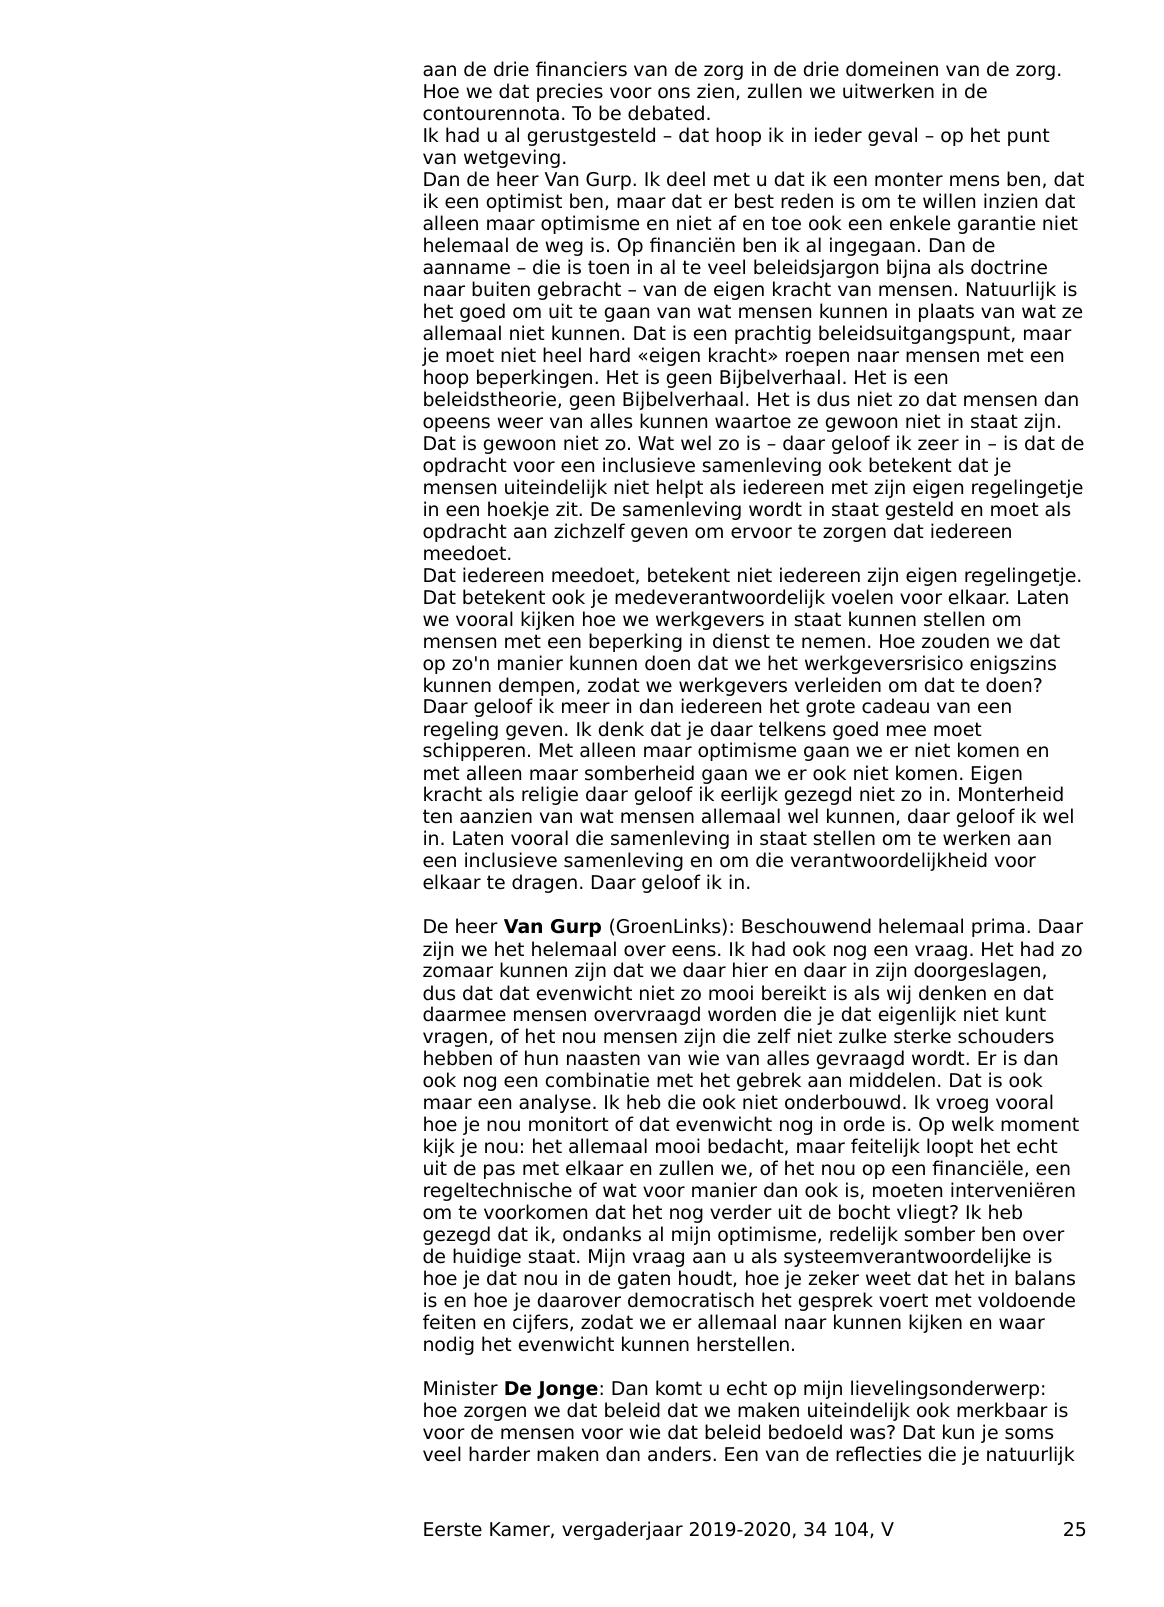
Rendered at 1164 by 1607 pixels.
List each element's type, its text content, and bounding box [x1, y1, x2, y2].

text Minister De Jonge: Dan komt u echt op mijn lievelingsonderwerp: hoe zorgen we dat beleid dat we maken uiteindelijk ook merkbaar is voor de mensen voor wie dat beleid bedoeld was? Dat kun je soms veel harder maken dan anders. Een van de reflecties die je natuurlijk [422, 1378, 1087, 1466]
text Dan de heer Van Gurp. Ik deel met u dat ik een monter mens ben, dat ik een optimist ben, maar dat er best reden is om te willen inzien dat alleen maar optimisme en niet af en toe ook een enkele garantie niet helemaal de weg is. Op financiën ben ik al ingegaan. Dan de aanname – die is toen in al te veel beleidsjargon bijna als doctrine naar buiten gebracht – van de eigen kracht van mensen. Natuurlijk is het goed om uit te gaan van wat mensen kunnen in plaats van wat ze allemaal niet kunnen. Dat is een prachtig beleidsuitgangspunt, maar je moet niet heel hard «eigen kracht» roepen naar mensen met een hoop beperkingen. Het is geen Bijbelverhaal. Het is een beleidstheorie, geen Bijbelverhaal. Het is dus niet zo dat mensen dan opeens weer van alles kunnen waartoe ze gewoon niet in staat zijn. Dat is gewoon niet zo. Wat wel zo is – daar geloof ik zeer in – is dat de opdracht voor een inclusieve samenleving ook betekent dat je mensen uiteindelijk niet helpt als iedereen met zijn eigen regelingetje in een hoekje zit. De samenleving wordt in staat gesteld en moet als opdracht aan zichzelf geven om ervoor te zorgen dat iedereen meedoet. [422, 169, 1087, 564]
text De heer Van Gurp (GroenLinks): Beschouwend helemaal prima. Daar zijn we het helemaal over eens. Ik had ook nog een vraag. Het had zo zomaar kunnen zijn dat we daar hier en daar in zijn doorgeslagen, dus dat dat evenwicht niet zo mooi bereikt is als wij denken en dat daarmee mensen overvraagd worden die je dat eigenlijk niet kunt vragen, of het nou mensen zijn die zelf niet zulke sterke schouders hebben of hun naasten van wie van alles gevraagd wordt. Er is dan ook nog een combinatie met het gebrek aan middelen. Dat is ook maar een analyse. Ik heb die ook niet onderbouwd. Ik vroeg vooral hoe je nou monitort of dat evenwicht nog in orde is. Op welk moment kijk je nou: het allemaal mooi bedacht, maar feitelijk loopt het echt uit de pas met elkaar en zullen we, of het nou op een financiële, een regeltechnische of wat voor manier dan ook is, moeten interveniëren om te voorkomen dat het nog verder uit de bocht vliegt? Ik heb gezegd dat ik, ondanks al mijn optimisme, redelijk somber ben over de huidige staat. Mijn vraag aan u als systeemverantwoordelijke is hoe je dat nou in de gaten houdt, hoe je zeker weet dat het in balans is en hoe je daarover democratisch het gesprek voert met voldoende feiten en cijfers, zodat we er allemaal naar kunnen kijken en waar nodig het evenwicht kunnen herstellen. [422, 916, 1087, 1356]
text Dat iedereen meedoet, betekent niet iedereen zijn eigen regelingetje. Dat betekent ook je medeverantwoordelijk voelen voor elkaar. Laten we vooral kijken hoe we werkgevers in staat kunnen stellen om mensen met een beperking in dienst te nemen. Hoe zouden we dat op zo'n manier kunnen doen dat we het werkgeversrisico enigszins kunnen dempen, zodat we werkgevers verleiden om dat te doen? Daar geloof ik meer in dan iedereen het grote cadeau van een regeling geven. Ik denk dat je daar telkens goed mee moet schipperen. Met alleen maar optimisme gaan we er niet komen en met alleen maar somberheid gaan we er ook niet komen. Eigen kracht als religie daar geloof ik eerlijk gezegd niet zo in. Monterheid ten aanzien van wat mensen allemaal wel kunnen, daar geloof ik wel in. Laten vooral die samenleving in staat stellen om te werken aan een inclusieve samenleving en om die verantwoordelijkheid voor elkaar te dragen. Daar geloof ik in. [422, 564, 1087, 894]
text Ik had u al gerustgesteld – dat hoop ik in ieder geval – op het punt van wetgeving. [422, 125, 1087, 169]
text aan de drie financiers van de zorg in de drie domeinen van de zorg. Hoe we dat precies voor ons zien, zullen we uitwerken in de contourennota. To be debated. [422, 59, 1087, 125]
